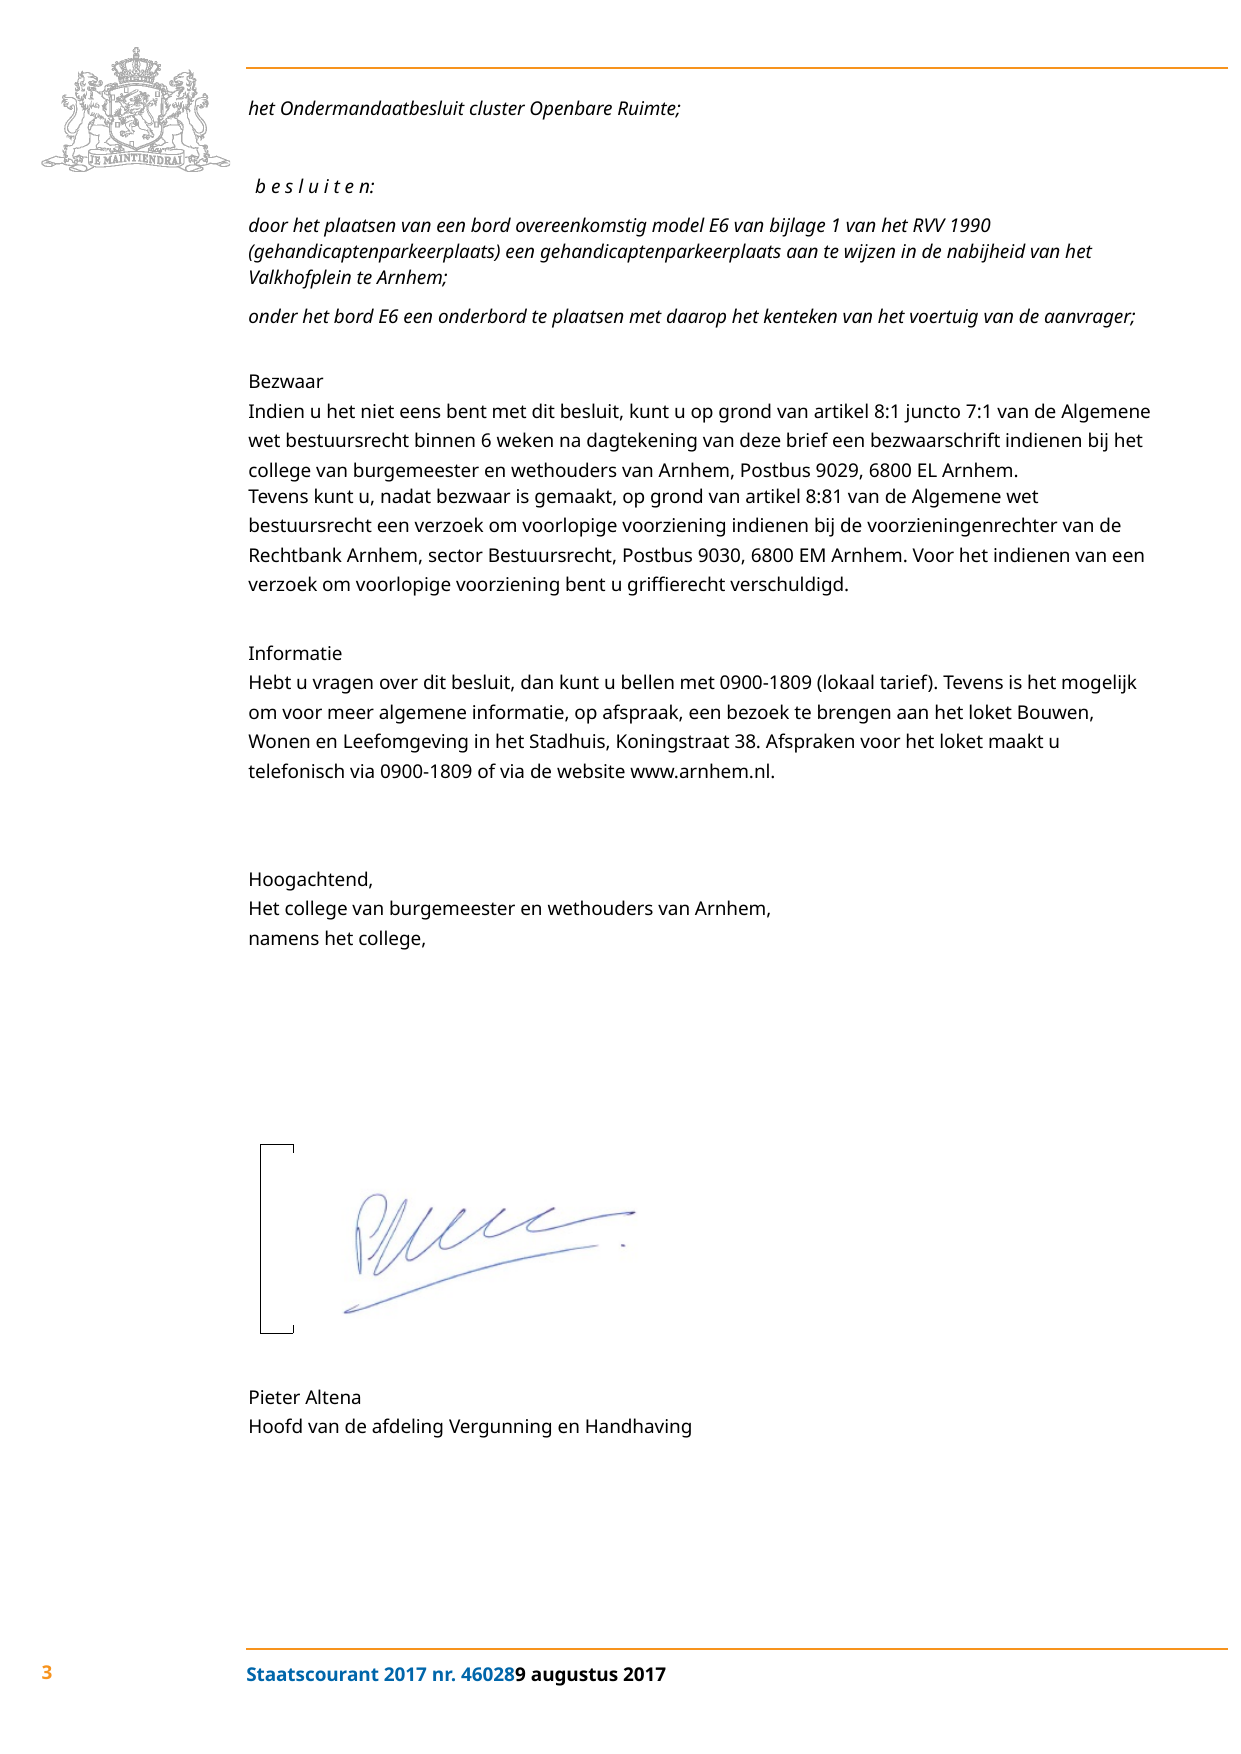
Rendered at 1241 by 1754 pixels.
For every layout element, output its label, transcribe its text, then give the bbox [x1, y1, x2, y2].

text b e s l u i t e n: [248, 173, 1152, 199]
picture [268, 1153, 710, 1325]
picture [41, 47, 231, 172]
text door het plaatsen van een bord overeenkomstig model E6 van bijlage 1 van het RVV 1990 (gehandicaptenparkeerplaats) een gehandicaptenparkeerplaats aan te wijzen in de nabijheid van het Valkhofplein te Arnhem; [248, 213, 1152, 290]
table_header Hoogachtend, Het college van burgemeester en wethouders van Arnhem, namens het college, Pieter Altena Hoofd van de afdeling Vergunning en Handhaving [248, 866, 1152, 1439]
table_header Informatie Hebt u vragen over dit besluit, dan kunt u bellen met 0900-1809 (lokaal tarief). Tevens is het mogelijk om voor meer algemene informatie, op afspraak, een bezoek te brengen aan het loket Bouwen, Wonen en Leefomgeving in het Stadhuis, Koningstraat 38. Afspraken voor het loket maakt u telefonisch via 0900-1809 of via de website www.arnhem.nl. [248, 640, 1152, 784]
table_header Bezwaar Indien u het niet eens bent met dit besluit, kunt u op grond van artikel 8:1 juncto 7:1 van de Algemene wet bestuursrecht binnen 6 weken na dagtekening van deze brief een bezwaarschrift indienen bij het college van burgemeester en wethouders van Arnhem, Postbus 9029, 6800 EL Arnhem. [248, 369, 1152, 483]
text onder het bord E6 een onderbord te plaatsen met daarop het kenteken van het voertuig van de aanvrager; [248, 303, 1152, 329]
table_cell Tevens kunt u, nadat bezwaar is gemaakt, op grond van artikel 8:81 van de Algemene wet bestuursrecht een verzoek om voorlopige voorziening indienen bij de voorzieningenrechter van de Rechtbank Arnhem, sector Bestuursrecht, Postbus 9030, 6800 EM Arnhem. Voor het indienen van een verzoek om voorlopige voorziening bent u griffierecht verschuldigd. [248, 483, 1152, 597]
text het Ondermandaatbesluit cluster Openbare Ruimte; [248, 95, 1152, 121]
